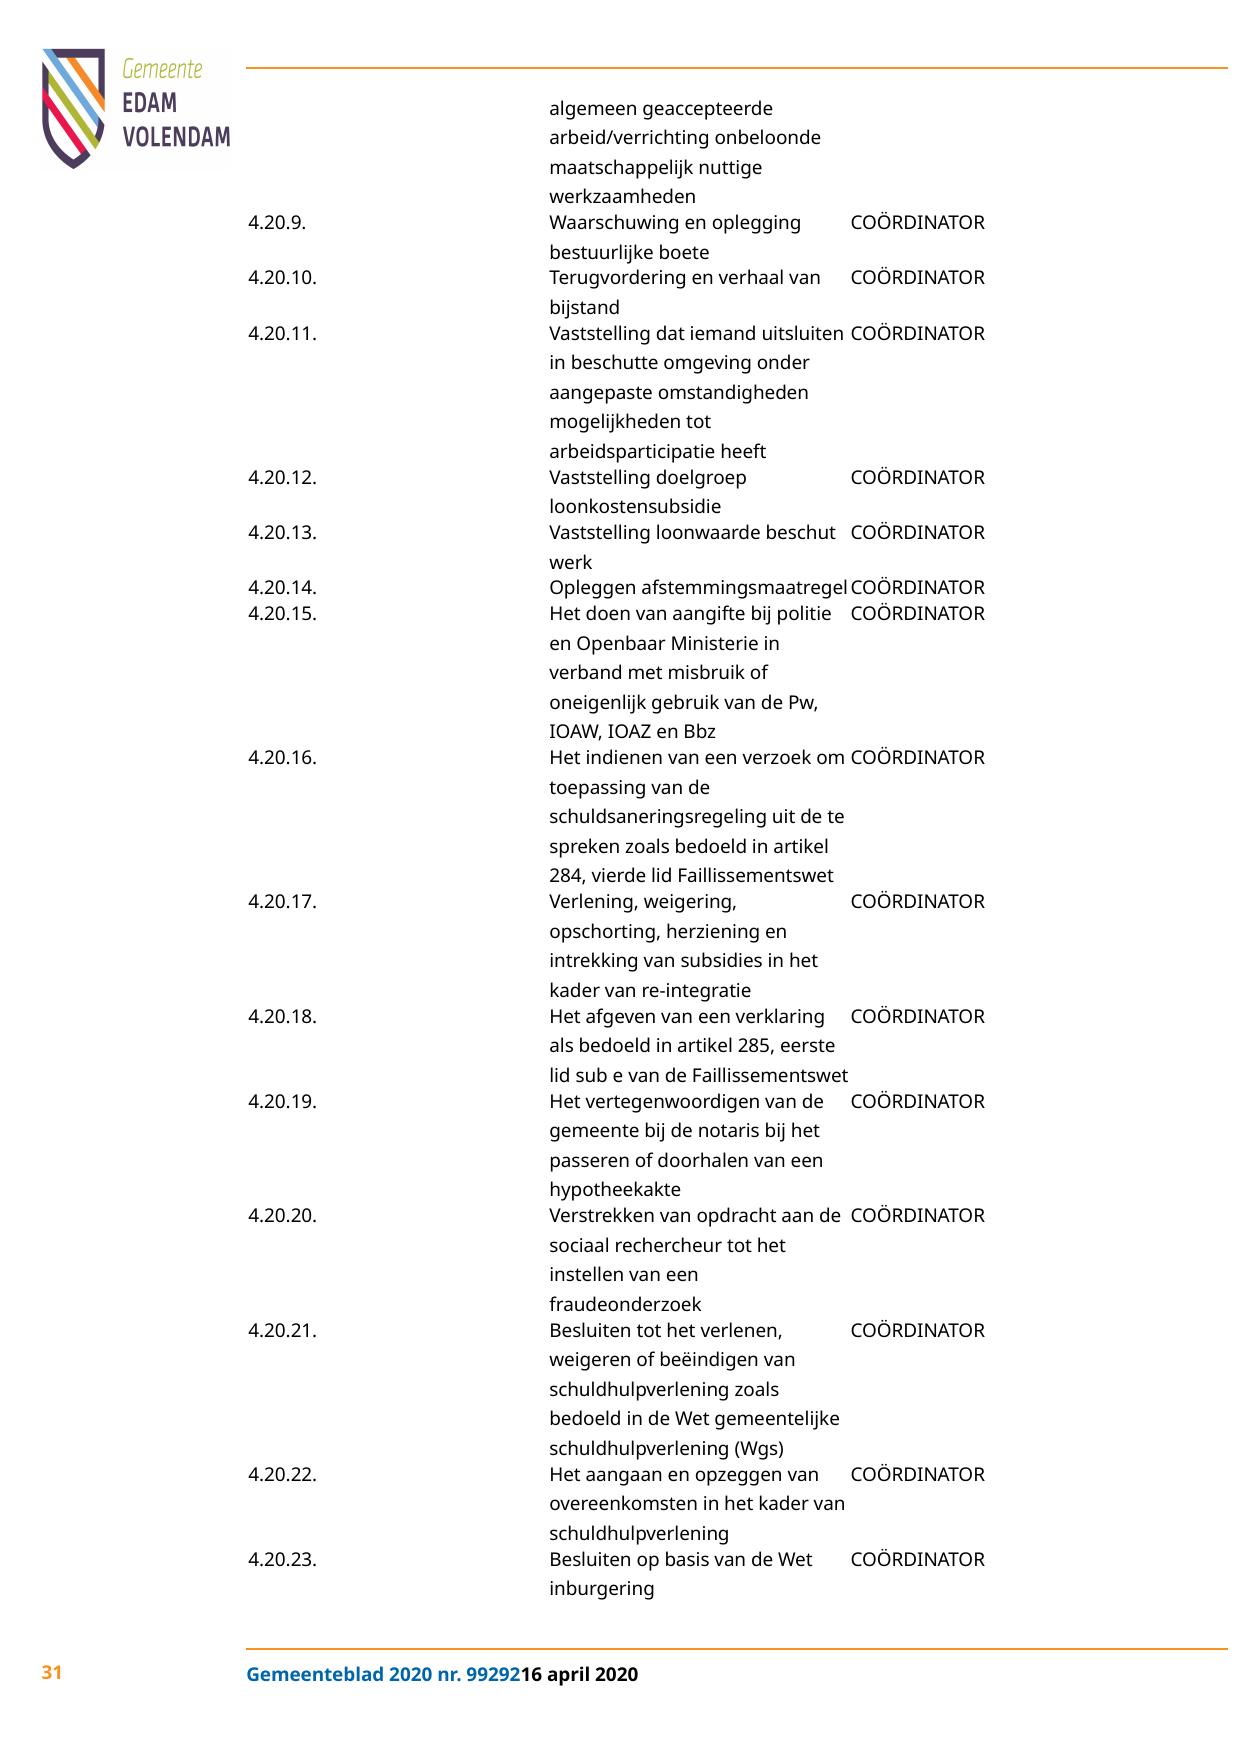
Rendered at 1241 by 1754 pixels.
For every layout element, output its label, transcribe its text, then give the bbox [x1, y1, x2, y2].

table_cell 4.20.21. [248, 1317, 549, 1461]
table_cell COÖRDINATOR [850, 464, 1152, 519]
table_cell COÖRDINATOR [850, 320, 1152, 464]
table_cell 4.20.15. [248, 600, 549, 744]
table_cell 4.20.14. [248, 575, 549, 600]
table_cell [248, 95, 549, 209]
table_cell 4.20.20. [248, 1202, 549, 1317]
table_cell COÖRDINATOR [850, 1317, 1152, 1461]
table_cell Het vertegenwoordigen van de gemeente bij de notaris bij het passeren of doorhalen van een hypotheekakte [549, 1088, 850, 1202]
table_cell 4.20.18. [248, 1003, 549, 1088]
table_cell 4.20.19. [248, 1088, 549, 1202]
table_cell COÖRDINATOR [850, 1546, 1152, 1601]
table_cell Vaststelling doelgroep loonkostensubsidie [549, 464, 850, 519]
table_cell COÖRDINATOR [850, 1202, 1152, 1317]
table_cell Het doen van aangifte bij politie en Openbaar Ministerie in verband met misbruik of oneigenlijk gebruik van de Pw, IOAW, IOAZ en Bbz [549, 600, 850, 744]
table_cell Verstrekken van opdracht aan de sociaal rechercheur tot het instellen van een fraudeonderzoek [549, 1202, 850, 1317]
table_cell Het aangaan en opzeggen van overeenkomsten in het kader van schuldhulpverlening [549, 1461, 850, 1546]
table_cell Het afgeven van een verklaring als bedoeld in artikel 285, eerste lid sub e van de Faillissementswet [549, 1003, 850, 1088]
table_cell Waarschuwing en oplegging bestuurlijke boete [549, 209, 850, 264]
table_cell 4.20.23. [248, 1546, 549, 1601]
table_cell 4.20.16. [248, 744, 549, 888]
table_cell COÖRDINATOR [850, 744, 1152, 888]
table_cell Besluiten tot het verlenen, weigeren of beëindigen van schuldhulpverlening zoals bedoeld in de Wet gemeentelijke schuldhulpverlening (Wgs) [549, 1317, 850, 1461]
table_cell Besluiten op basis van de Wet inburgering [549, 1546, 850, 1601]
table_cell Verlening, weigering, opschorting, herziening en intrekking van subsidies in het kader van re-integratie [549, 889, 850, 1003]
table_cell COÖRDINATOR [850, 1003, 1152, 1088]
table_cell Opleggen afstemmingsmaatregel [549, 575, 850, 600]
table_cell COÖRDINATOR [850, 1461, 1152, 1546]
table_cell 4.20.22. [248, 1461, 549, 1546]
table_cell 4.20.13. [248, 519, 549, 574]
table_cell COÖRDINATOR [850, 209, 1152, 264]
table_cell COÖRDINATOR [850, 575, 1152, 600]
table_cell 4.20.17. [248, 889, 549, 1003]
table_cell 4.20.11. [248, 320, 549, 464]
table_cell Vaststelling dat iemand uitsluiten in beschutte omgeving onder aangepaste omstandigheden mogelijkheden tot arbeidsparticipatie heeft [549, 320, 850, 464]
table_cell [850, 95, 1152, 209]
table_cell algemeen geaccepteerde arbeid/verrichting onbeloonde maatschappelijk nuttige werkzaamheden [549, 95, 850, 209]
table_cell COÖRDINATOR [850, 265, 1152, 320]
picture [41, 47, 231, 172]
table_cell COÖRDINATOR [850, 1088, 1152, 1202]
table_cell 4.20.10. [248, 265, 549, 320]
table_cell COÖRDINATOR [850, 889, 1152, 1003]
table_cell Terugvordering en verhaal van bijstand [549, 265, 850, 320]
table_cell Vaststelling loonwaarde beschut werk [549, 519, 850, 574]
table_cell Het indienen van een verzoek om toepassing van de schuldsaneringsregeling uit de te spreken zoals bedoeld in artikel 284, vierde lid Faillissementswet [549, 744, 850, 888]
table_cell 4.20.12. [248, 464, 549, 519]
table_cell COÖRDINATOR [850, 600, 1152, 744]
table_cell 4.20.9. [248, 209, 549, 264]
table_cell COÖRDINATOR [850, 519, 1152, 574]
